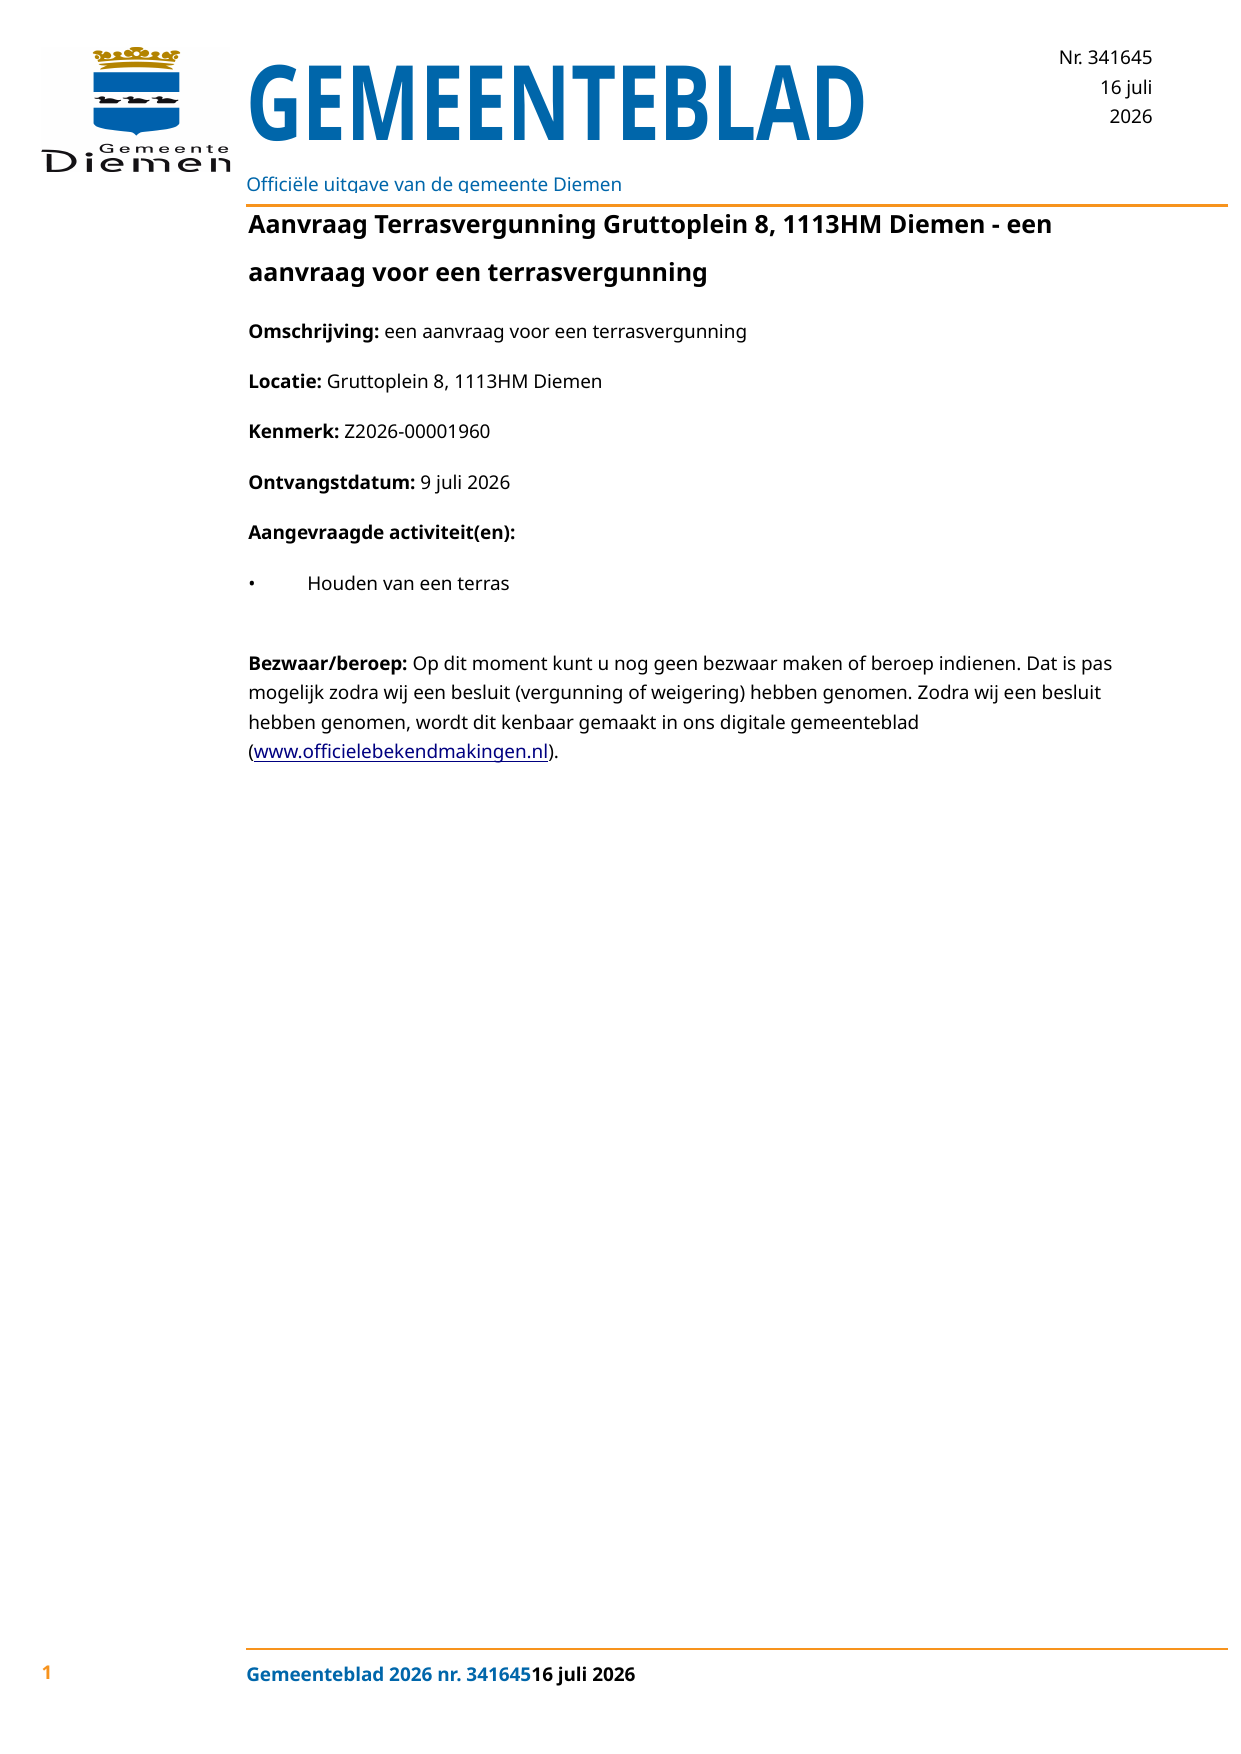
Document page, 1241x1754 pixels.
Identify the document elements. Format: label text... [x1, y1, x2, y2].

text Bezwaar/beroep: Op dit moment kunt u nog geen bezwaar maken of beroep indienen. Dat is pas mogelijk zodra wij een besluit (vergunning of weigering) hebben genomen. Zodra wij een besluit hebben genomen, wordt dit kenbaar gemaakt in ons digitale gemeenteblad (www.officielebekendmakingen.nl). [248, 650, 1152, 764]
text Kenmerk: Z2026-00001960 [248, 419, 1152, 444]
list Houden van een terras [248, 570, 1152, 596]
text Locatie: Gruttoplein 8, 1113HM Diemen [248, 368, 1152, 394]
text Ontvangstdatum: 9 juli 2026 [248, 469, 1152, 495]
text Omschrijving: een aanvraag voor een terrasvergunning [248, 318, 1152, 344]
text Aanvraag Terrasvergunning Gruttoplein 8, 1113HM Diemen - een aanvraag voor een terrasvergunning [248, 207, 1152, 288]
picture [41, 47, 231, 172]
text Aangevraagde activiteit(en): [248, 519, 1152, 545]
